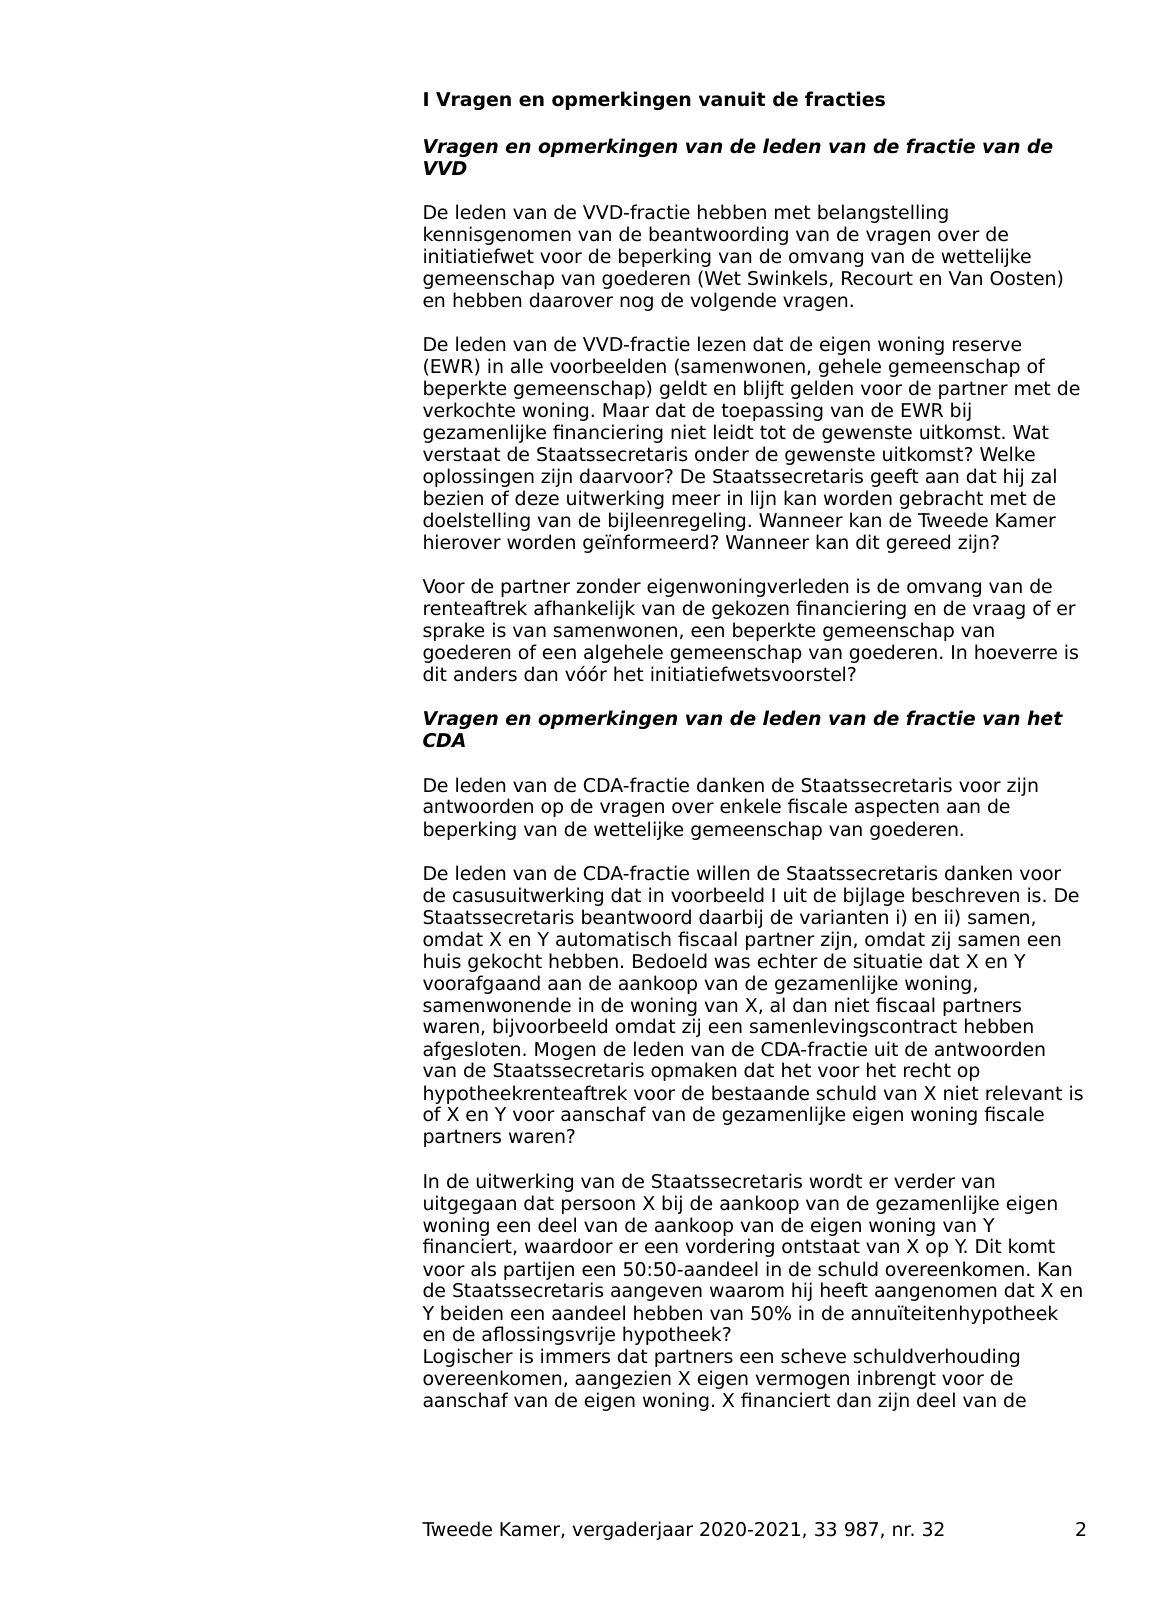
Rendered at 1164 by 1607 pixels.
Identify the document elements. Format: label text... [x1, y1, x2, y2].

text Logischer is immers dat partners een scheve schuldverhouding overeenkomen, aangezien X eigen vermogen inbrengt voor de aanschaf van de eigen woning. X financiert dan zijn deel van de [422, 1346, 1087, 1412]
text De leden van de CDA-fractie danken de Staatssecretaris voor zijn antwoorden op de vragen over enkele fiscale aspecten aan de beperking van de wettelijke gemeenschap van goederen. [422, 774, 1087, 840]
text De leden van de VVD-fractie lezen dat de eigen woning reserve (EWR) in alle voorbeelden (samenwonen, gehele gemeenschap of beperkte gemeenschap) geldt en blijft gelden voor de partner met de verkochte woning. Maar dat de toepassing van de EWR bij gezamenlijke financiering niet leidt tot de gewenste uitkomst. Wat verstaat de Staatssecretaris onder de gewenste uitkomst? Welke oplossingen zijn daarvoor? De Staatssecretaris geeft aan dat hij zal bezien of deze uitwerking meer in lijn kan worden gebracht met de doelstelling van de bijleenregeling. Wanneer kan de Tweede Kamer hierover worden geïnformeerd? Wanneer kan dit gereed zijn? [422, 334, 1087, 554]
subtitle Vragen en opmerkingen van de leden van de fractie van de VVD [422, 136, 1087, 180]
text Voor de partner zonder eigenwoningverleden is de omvang van de renteaftrek afhankelijk van de gekozen financiering en de vraag of er sprake is van samenwonen, een beperkte gemeenschap van goederen of een algehele gemeenschap van goederen. In hoeverre is dit anders dan vóór het initiatiefwetsvoorstel? [422, 576, 1087, 686]
text De leden van de CDA-fractie willen de Staatssecretaris danken voor de casusuitwerking dat in voorbeeld I uit de bijlage beschreven is. De Staatssecretaris beantwoord daarbij de varianten i) en ii) samen, omdat X en Y automatisch fiscaal partner zijn, omdat zij samen een huis gekocht hebben. Bedoeld was echter de situatie dat X en Y voorafgaand aan de aankoop van de gezamenlijke woning, samenwonende in de woning van X, al dan niet fiscaal partners waren, bijvoorbeeld omdat zij een samenlevingscontract hebben afgesloten. Mogen de leden van de CDA-fractie uit de antwoorden van de Staatssecretaris opmaken dat het voor het recht op hypotheekrenteaftrek voor de bestaande schuld van X niet relevant is of X en Y voor aanschaf van de gezamenlijke eigen woning fiscale partners waren? [422, 863, 1087, 1148]
text De leden van de VVD-fractie hebben met belangstelling kennisgenomen van de beantwoording van de vragen over de initiatiefwet voor de beperking van de omvang van de wettelijke gemeenschap van goederen (Wet Swinkels, Recourt en Van Oosten) en hebben daarover nog de volgende vragen. [422, 202, 1087, 312]
text In de uitwerking van de Staatssecretaris wordt er verder van uitgegaan dat persoon X bij de aankoop van de gezamenlijke eigen woning een deel van de aankoop van de eigen woning van Y financiert, waardoor er een vordering ontstaat van X op Y. Dit komt voor als partijen een 50:50-aandeel in de schuld overeenkomen. Kan de Staatssecretaris aangeven waarom hij heeft aangenomen dat X en Y beiden een aandeel hebben van 50% in de annuïteitenhypotheek en de aflossingsvrije hypotheek? [422, 1171, 1087, 1346]
subtitle I Vragen en opmerkingen vanuit de fracties [422, 89, 1087, 111]
subtitle Vragen en opmerkingen van de leden van de fractie van het CDA [422, 708, 1087, 752]
